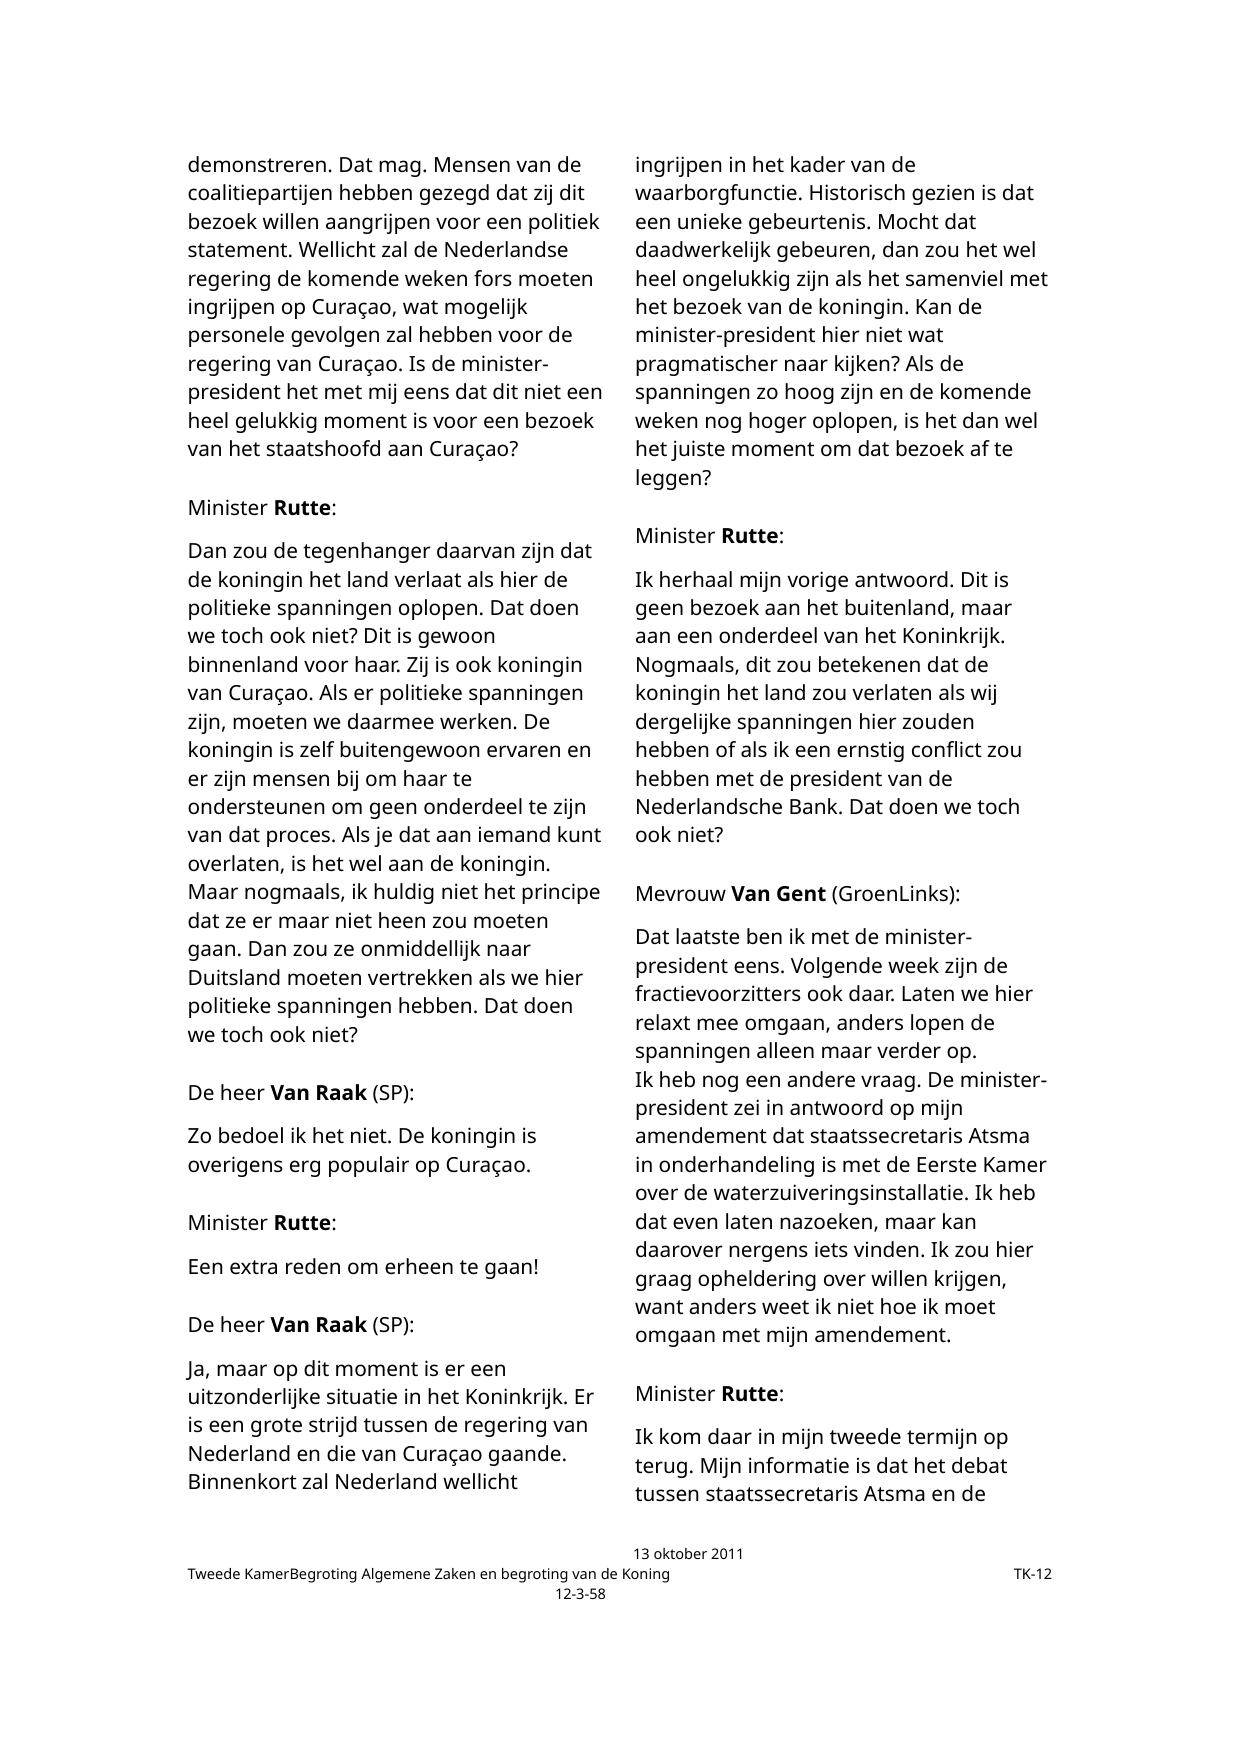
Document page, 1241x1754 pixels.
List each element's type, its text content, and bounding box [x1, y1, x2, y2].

text Dat laatste ben ik met de minister-president eens. Volgende week zijn de fractievoorzitters ook daar. Laten we hier relaxt mee omgaan, anders lopen de spanningen alleen maar verder op. [635, 922, 1053, 1065]
text Dan zou de tegenhanger daarvan zijn dat de koningin het land verlaat als hier de politieke spanningen oplopen. Dat doen we toch ook niet? Dit is gewoon binnenland voor haar. Zij is ook koningin van Curaçao. Als er politieke spanningen zijn, moeten we daarmee werken. De koningin is zelf buitengewoon ervaren en er zijn mensen bij om haar te ondersteunen om geen onderdeel te zijn van dat proces. Als je dat aan iemand kunt overlaten, is het wel aan de koningin. Maar nogmaals, ik huldig niet het principe dat ze er maar niet heen zou moeten gaan. Dan zou ze onmiddellijk naar Duitsland moeten vertrekken als we hier politieke spanningen hebben. Dat doen we toch ook niet? [187, 536, 605, 1048]
text Ja, maar op dit moment is er een uitzonderlijke situatie in het Koninkrijk. Er is een grote strijd tussen de regering van Nederland en die van Curaçao gaande. Binnenkort zal Nederland wellicht [187, 1354, 605, 1496]
text demonstreren. Dat mag. Mensen van de coalitiepartijen hebben gezegd dat zij dit bezoek willen aangrijpen voor een politiek statement. Wellicht zal de Nederlandse regering de komende weken fors moeten ingrijpen op Curaçao, wat mogelijk personele gevolgen zal hebben voor de regering van Curaçao. Is de minister-president het met mij eens dat dit niet een heel gelukkig moment is voor een bezoek van het staatshoofd aan Curaçao? [187, 150, 605, 463]
text Ik kom daar in mijn tweede termijn op terug. Mijn informatie is dat het debat tussen staatssecretaris Atsma en de [635, 1422, 1053, 1508]
text Een extra reden om erheen te gaan! [187, 1252, 605, 1280]
text Minister Rutte: [187, 1208, 605, 1237]
text ingrijpen in het kader van de waarborgfunctie. Historisch gezien is dat een unieke gebeurtenis. Mocht dat daadwerkelijk gebeuren, dan zou het wel heel ongelukkig zijn als het samenviel met het bezoek van de koningin. Kan de minister-president hier niet wat pragmatischer naar kijken? Als de spanningen zo hoog zijn en de komende weken nog hoger oplopen, is het dan wel het juiste moment om dat bezoek af te leggen? [635, 150, 1053, 491]
text Minister Rutte: [187, 493, 605, 521]
text Minister Rutte: [635, 521, 1053, 550]
text Minister Rutte: [635, 1379, 1053, 1407]
text Mevrouw Van Gent (GroenLinks): [635, 879, 1053, 907]
text De heer Van Raak (SP): [187, 1310, 605, 1339]
text Ik heb nog een andere vraag. De minister-president zei in antwoord op mijn amendement dat staatssecretaris Atsma in onderhandeling is met de Eerste Kamer over de waterzuiveringsinstallatie. Ik heb dat even laten nazoeken, maar kan daarover nergens iets vinden. Ik zou hier graag opheldering over willen krijgen, want anders weet ik niet hoe ik moet omgaan met mijn amendement. [635, 1065, 1053, 1349]
text De heer Van Raak (SP): [187, 1078, 605, 1107]
text Ik herhaal mijn vorige antwoord. Dit is geen bezoek aan het buitenland, maar aan een onderdeel van het Koninkrijk. Nogmaals, dit zou betekenen dat de koningin het land zou verlaten als wij dergelijke spanningen hier zouden hebben of als ik een ernstig conflict zou hebben met de president van de Nederlandsche Bank. Dat doen we toch ook niet? [635, 565, 1053, 849]
text Zo bedoel ik het niet. De koningin is overigens erg populair op Curaçao. [187, 1122, 605, 1178]
